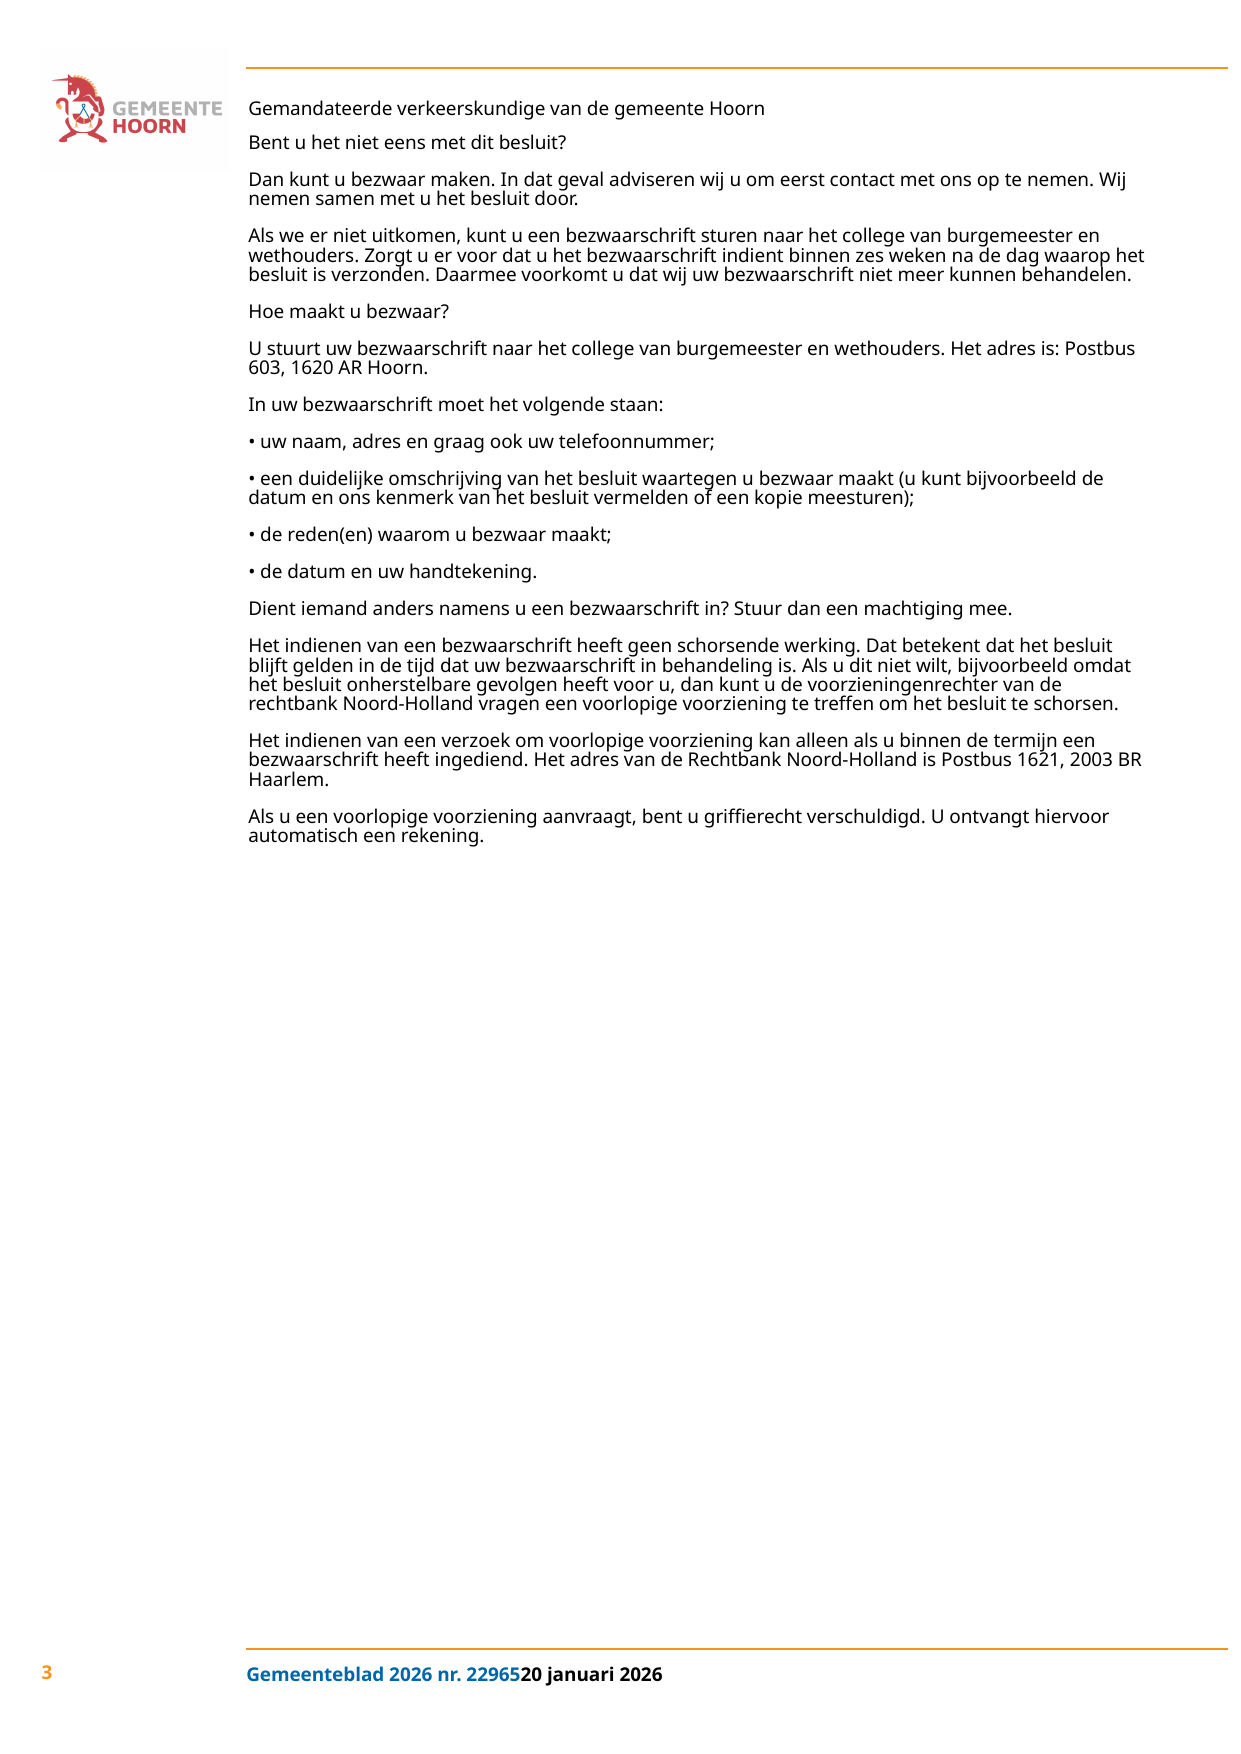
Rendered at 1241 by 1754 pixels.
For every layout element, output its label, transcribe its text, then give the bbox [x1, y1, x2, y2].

text U stuurt uw bezwaarschrift naar het college van burgemeester en wethouders. Het adres is: Postbus 603, 1620 AR Hoorn. [248, 340, 1152, 378]
text In uw bezwaarschrift moet het volgende staan: [248, 396, 1152, 415]
text Gemandateerde verkeerskundige van de gemeente Hoorn [248, 95, 1152, 121]
picture [41, 47, 231, 172]
text Als we er niet uitkomen, kunt u een bezwaarschrift sturen naar het college van burgemeester en wethouders. Zorgt u er voor dat u het bezwaarschrift indient binnen zes weken na de dag waarop het besluit is verzonden. Daarmee voorkomt u dat wij uw bezwaarschrift niet meer kunnen behandelen. [248, 227, 1152, 285]
text Dan kunt u bezwaar maken. In dat geval adviseren wij u om eerst contact met ons op te nemen. Wij nemen samen met u het besluit door. [248, 171, 1152, 210]
text • een duidelijke omschrijving van het besluit waartegen u bezwaar maakt (u kunt bijvoorbeeld de datum en ons kenmerk van het besluit vermelden of een kopie meesturen); [248, 470, 1152, 509]
text Het indienen van een bezwaarschrift heeft geen schorsende werking. Dat betekent dat het besluit blijft gelden in de tijd dat uw bezwaarschrift in behandeling is. Als u dit niet wilt, bijvoorbeeld omdat het besluit onherstelbare gevolgen heeft voor u, dan kunt u de voorzieningenrechter van de rechtbank Noord-Holland vragen een voorlopige voorziening te treffen om het besluit te schorsen. [248, 637, 1152, 714]
text • uw naam, adres en graag ook uw telefoonnummer; [248, 433, 1152, 452]
text Het indienen van een verzoek om voorlopige voorziening kan alleen als u binnen de termijn een bezwaarschrift heeft ingediend. Het adres van de Rechtbank Noord-Holland is Postbus 1621, 2003 BR Haarlem. [248, 732, 1152, 790]
text • de datum en uw handtekening. [248, 563, 1152, 583]
text Dient iemand anders namens u een bezwaarschrift in? Stuur dan een machtiging mee. [248, 600, 1152, 619]
text Bent u het niet eens met dit besluit? [248, 134, 1152, 153]
text Hoe maakt u bezwaar? [248, 303, 1152, 322]
text • de reden(en) waarom u bezwaar maakt; [248, 526, 1152, 546]
text Als u een voorlopige voorziening aanvraagt, bent u griffierecht verschuldigd. U ontvangt hiervoor automatisch een rekening. [248, 808, 1152, 846]
